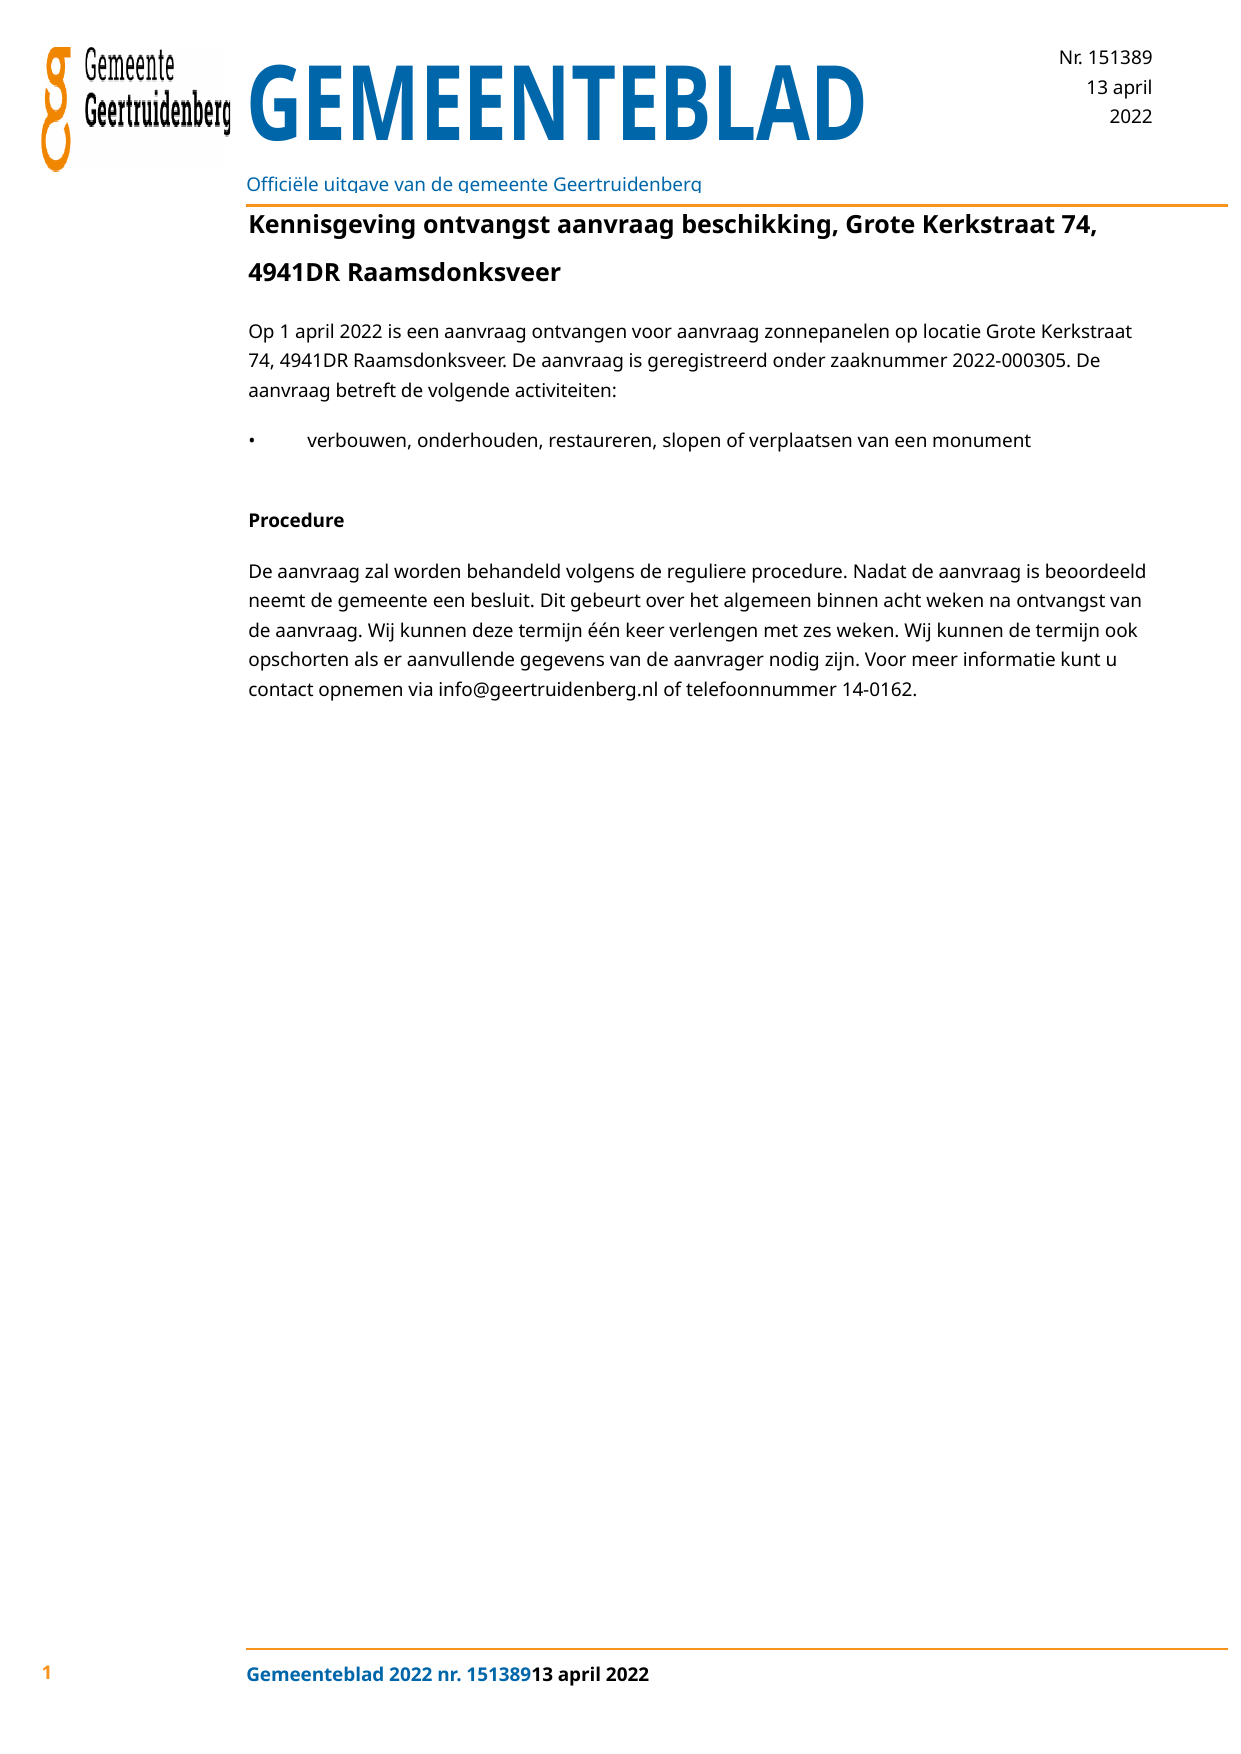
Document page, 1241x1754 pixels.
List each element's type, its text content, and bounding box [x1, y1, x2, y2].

list verbouwen, onderhouden, restaureren, slopen of verplaatsen van een monument [248, 427, 1152, 453]
text Kennisgeving ontvangst aanvraag beschikking, Grote Kerkstraat 74, 4941DR Raamsdonksveer [248, 207, 1152, 288]
text Procedure [248, 507, 1152, 533]
text Op 1 april 2022 is een aanvraag ontvangen voor aanvraag zonnepanelen op locatie Grote Kerkstraat 74, 4941DR Raamsdonksveer. De aanvraag is geregistreerd onder zaaknummer 2022-000305. De aanvraag betreft de volgende activiteiten: [248, 318, 1152, 403]
picture [41, 47, 231, 172]
text De aanvraag zal worden behandeld volgens de reguliere procedure. Nadat de aanvraag is beoordeeld neemt de gemeente een besluit. Dit gebeurt over het algemeen binnen acht weken na ontvangst van de aanvraag. Wij kunnen deze termijn één keer verlengen met zes weken. Wij kunnen de termijn ook opschorten als er aanvullende gegevens van de aanvrager nodig zijn. Voor meer informatie kunt u contact opnemen via info@geertruidenberg.nl of telefoonnummer 14-0162. [248, 558, 1152, 702]
